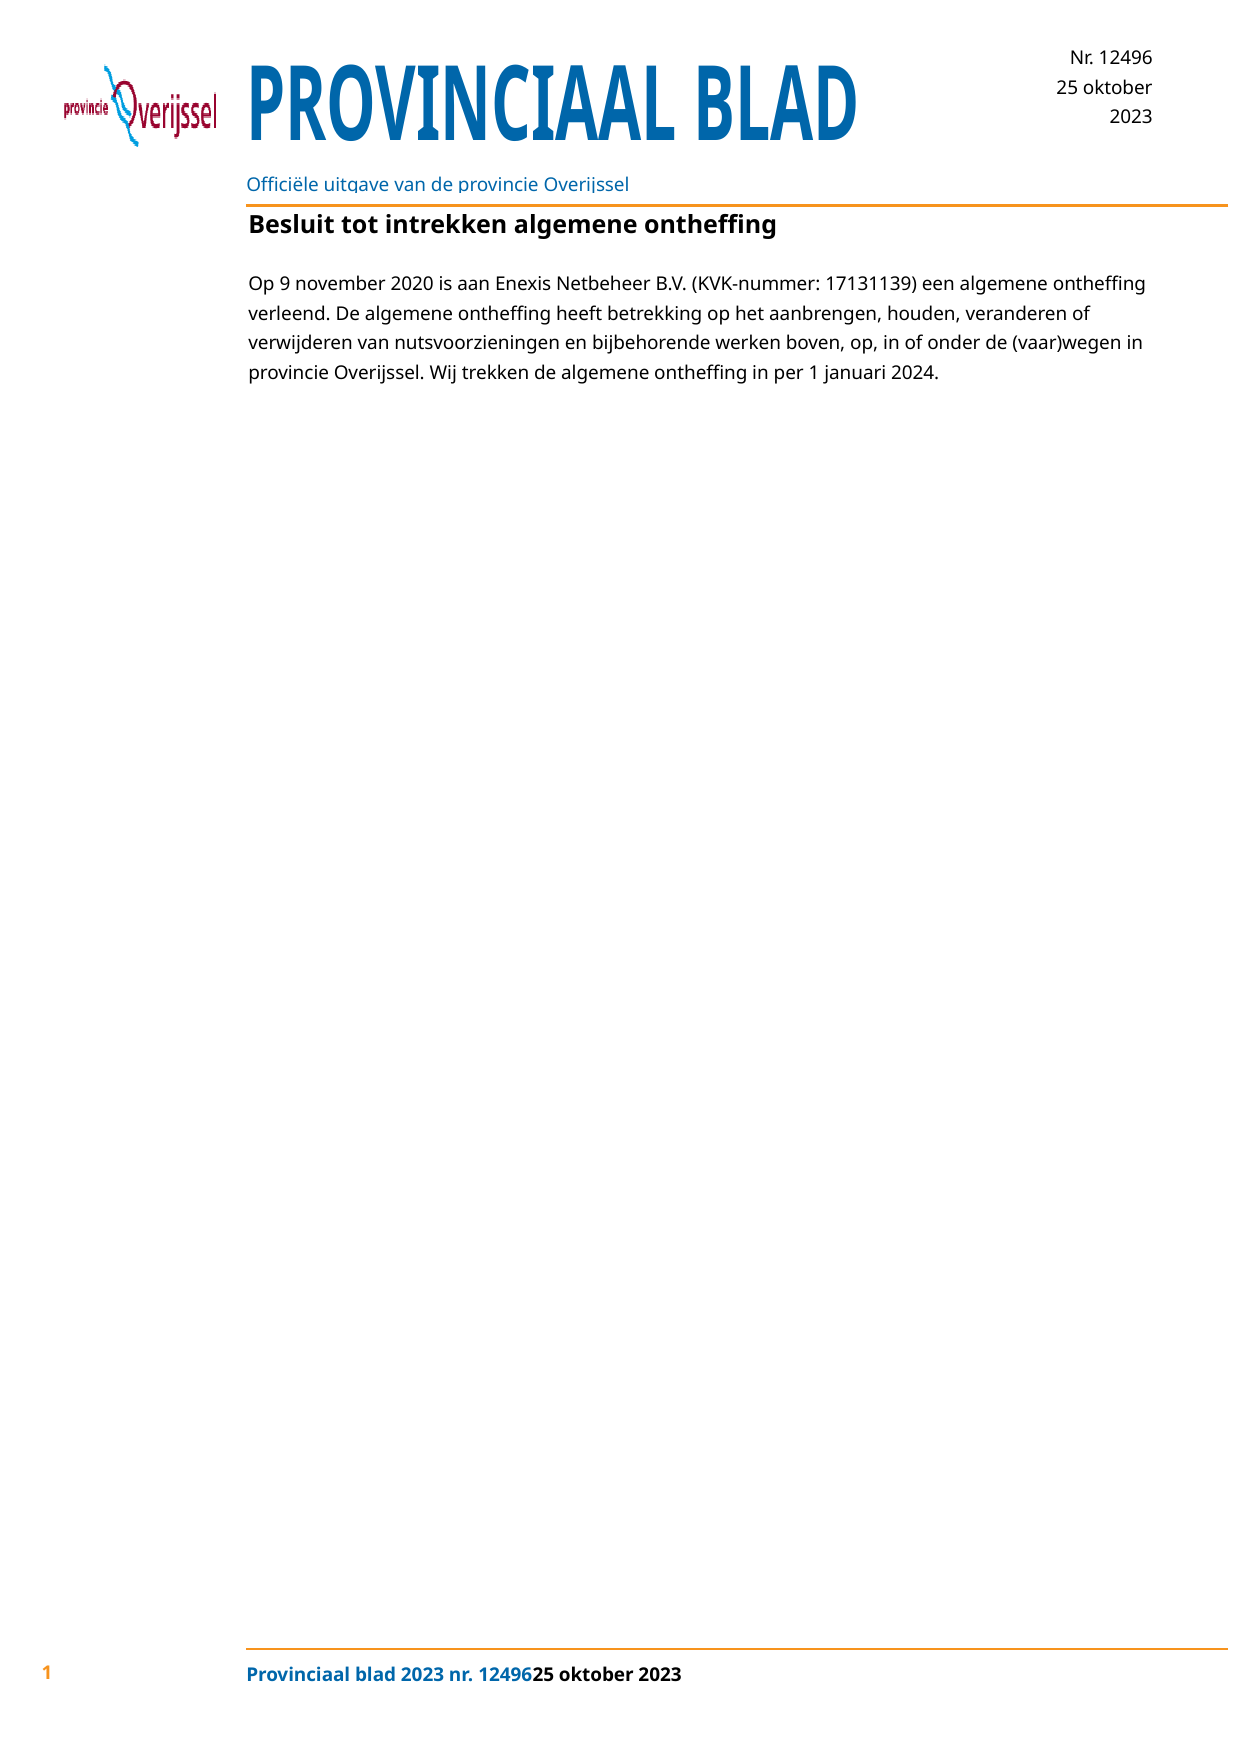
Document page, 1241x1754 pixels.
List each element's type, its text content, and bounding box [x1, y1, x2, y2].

text Op 9 november 2020 is aan Enexis Netbeheer B.V. (KVK-nummer: 17131139) een algemene ontheffing verleend. De algemene ontheffing heeft betrekking op het aanbrengen, houden, veranderen of verwijderen van nutsvoorzieningen en bijbehorende werken boven, op, in of onder de (vaar)wegen in provincie Overijssel. Wij trekken de algemene ontheffing in per 1 januari 2024. [248, 270, 1152, 385]
text Besluit tot intrekken algemene ontheffing [248, 207, 1152, 241]
picture [41, 47, 231, 172]
